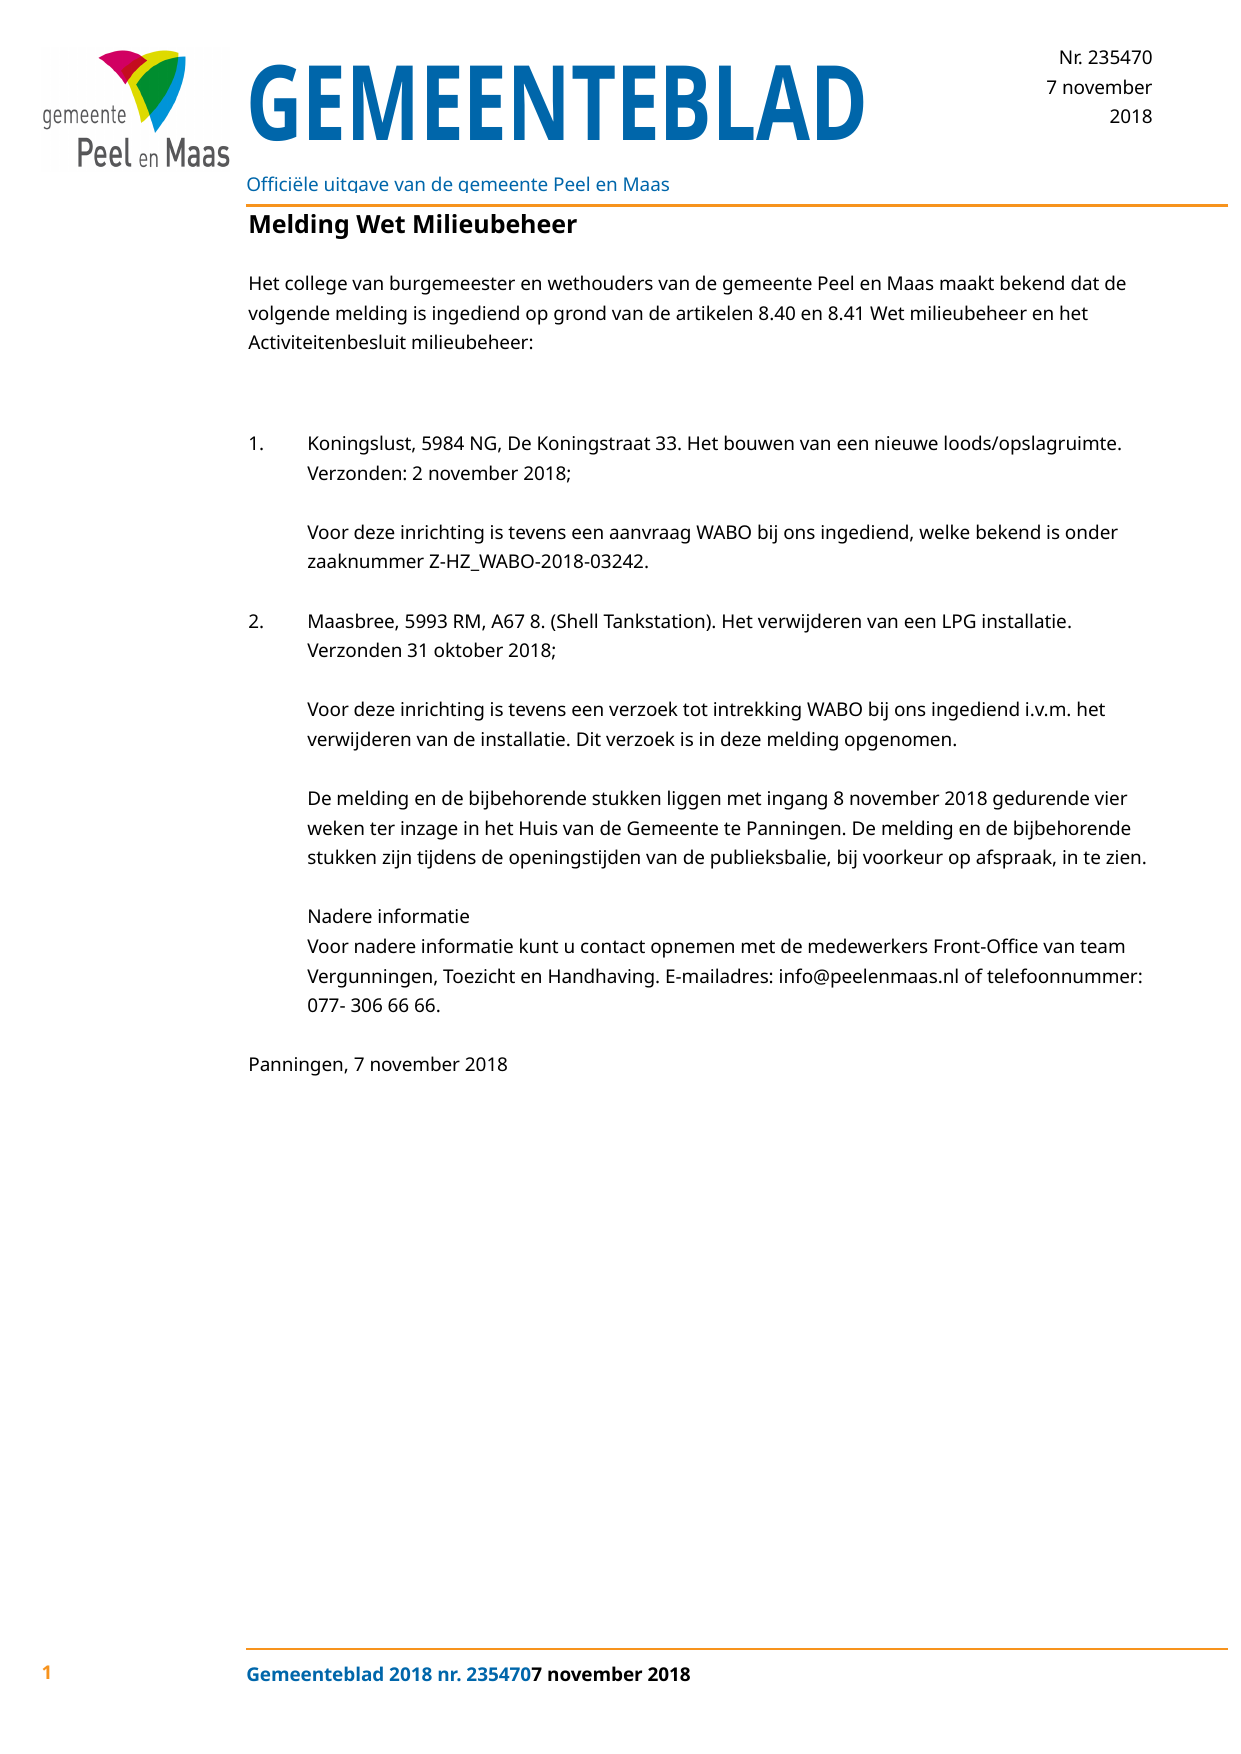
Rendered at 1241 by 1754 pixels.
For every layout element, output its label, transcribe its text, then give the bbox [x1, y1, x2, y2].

text Het college van burgemeester en wethouders van de gemeente Peel en Maas maakt bekend dat de volgende melding is ingediend op grond van de artikelen 8.40 en 8.41 Wet milieubeheer en het Activiteitenbesluit milieubeheer: [248, 270, 1152, 355]
list Voor deze inrichting is tevens een verzoek tot intrekking WABO bij ons ingediend i.v.m. het verwijderen van de installatie. Dit verzoek is in deze melding opgenomen. [248, 697, 1152, 752]
list Voor nadere informatie kunt u contact opnemen met de medewerkers Front-Office van team Vergunningen, Toezicht en Handhaving. E-mailadres: info@peelenmaas.nl of telefoonnummer: 077- 306 66 66. [248, 933, 1152, 1018]
list Maasbree, 5993 RM, A67 8. (Shell Tankstation). Het verwijderen van een LPG installatie. Verzonden 31 oktober 2018; [248, 608, 1152, 663]
picture [41, 47, 231, 172]
text Panningen, 7 november 2018 [248, 1052, 1152, 1077]
list De melding en de bijbehorende stukken liggen met ingang 8 november 2018 gedurende vier weken ter inzage in het Huis van de Gemeente te Panningen. De melding en de bijbehorende stukken zijn tijdens de openingstijden van de publieksbalie, bij voorkeur op afspraak, in te zien. [248, 785, 1152, 870]
text Melding Wet Milieubeheer [248, 207, 1152, 241]
list Voor deze inrichting is tevens een aanvraag WABO bij ons ingediend, welke bekend is onder zaaknummer Z-HZ_WABO-2018-03242. [248, 519, 1152, 574]
list Koningslust, 5984 NG, De Koningstraat 33. Het bouwen van een nieuwe loods/opslagruimte. Verzonden: 2 november 2018; [248, 430, 1152, 486]
list Nadere informatie [248, 904, 1152, 929]
